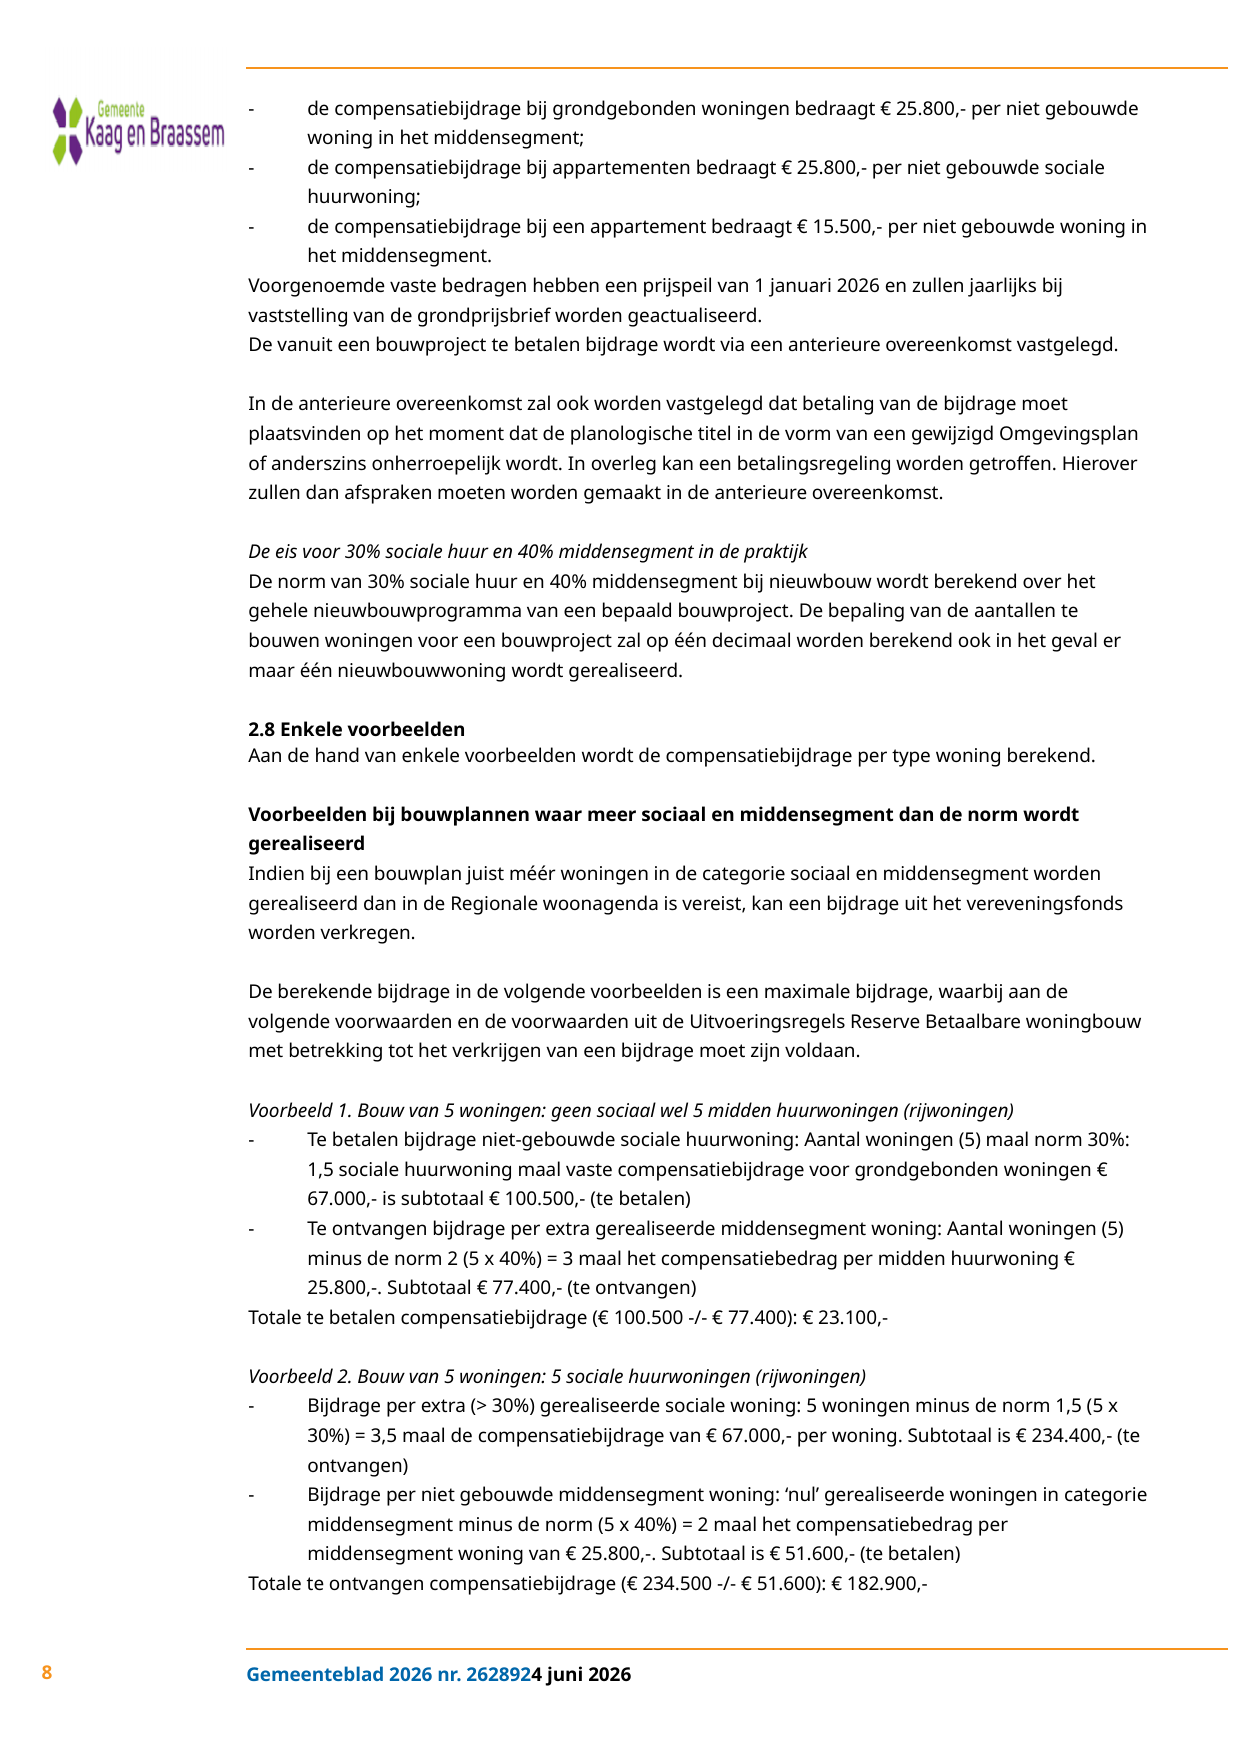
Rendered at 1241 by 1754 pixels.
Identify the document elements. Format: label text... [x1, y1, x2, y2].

list Bijdrage per niet gebouwde middensegment woning: ‘nul’ gerealiseerde woningen in categorie middensegment minus de norm (5 x 40%) = 2 maal het compensatiebedrag per middensegment woning van € 25.800,-. Subtotaal is € 51.600,- (te betalen) [248, 1481, 1152, 1566]
list Te ontvangen bijdrage per extra gerealiseerde middensegment woning: Aantal woningen (5) minus de norm 2 (5 x 40%) = 3 maal het compensatiebedrag per midden huurwoning € 25.800,-. Subtotaal € 77.400,- (te ontvangen) [248, 1215, 1152, 1300]
list Bijdrage per extra (> 30%) gerealiseerde sociale woning: 5 woningen minus de norm 1,5 (5 x 30%) = 3,5 maal de compensatiebijdrage van € 67.000,- per woning. Subtotaal is € 234.400,- (te ontvangen) [248, 1393, 1152, 1477]
text Voorbeeld 2. Bouw van 5 woningen: 5 sociale huurwoningen (rijwoningen) [248, 1363, 1152, 1389]
text Voorbeelden bij bouwplannen waar meer sociaal en middensegment dan de norm wordt gerealiseerd [248, 801, 1152, 856]
list de compensatiebijdrage bij appartementen bedraagt € 25.800,- per niet gebouwde sociale huurwoning; [248, 154, 1152, 209]
text De eis voor 30% sociale huur en 40% middensegment in de praktijk [248, 538, 1152, 564]
list Te betalen bijdrage niet-gebouwde sociale huurwoning: Aantal woningen (5) maal norm 30%: 1,5 sociale huurwoning maal vaste compensatiebijdrage voor grondgebonden woningen € 67.000,- is subtotaal € 100.500,- (te betalen) [248, 1126, 1152, 1211]
text De berekende bijdrage in de volgende voorbeelden is een maximale bijdrage, waarbij aan de volgende voorwaarden en de voorwaarden uit de Uitvoeringsregels Reserve Betaalbare woningbouw met betrekking tot het verkrijgen van een bijdrage moet zijn voldaan. [248, 978, 1152, 1063]
text Aan de hand van enkele voorbeelden wordt de compensatiebijdrage per type woning berekend. [248, 742, 1152, 767]
picture [41, 47, 231, 172]
text Indien bij een bouwplan juist méér woningen in de categorie sociaal en middensegment worden gerealiseerd dan in de Regionale woonagenda is vereist, kan een bijdrage uit het vereveningsfonds worden verkregen. [248, 860, 1152, 945]
text Voorgenoemde vaste bedragen hebben een prijspeil van 1 januari 2026 en zullen jaarlijks bij vaststelling van de grondprijsbrief worden geactualiseerd. [248, 272, 1152, 328]
text De norm van 30% sociale huur en 40% middensegment bij nieuwbouw wordt berekend over het gehele nieuwbouwprogramma van een bepaald bouwproject. De bepaling van de aantallen te bouwen woningen voor een bouwproject zal op één decimaal worden berekend ook in het geval er maar één nieuwbouwwoning wordt gerealiseerd. [248, 568, 1152, 683]
text 2.8 Enkele voorbeelden [248, 716, 1152, 742]
text Totale te ontvangen compensatiebijdrage (€ 234.500 -/- € 51.600): € 182.900,- [248, 1570, 1152, 1596]
text Voorbeeld 1. Bouw van 5 woningen: geen sociaal wel 5 midden huurwoningen (rijwoningen) [248, 1097, 1152, 1122]
text In de anterieure overeenkomst zal ook worden vastgelegd dat betaling van de bijdrage moet plaatsvinden op het moment dat de planologische titel in de vorm van een gewijzigd Omgevingsplan of anderszins onherroepelijk wordt. In overleg kan een betalingsregeling worden getroffen. Hierover zullen dan afspraken moeten worden gemaakt in de anterieure overeenkomst. [248, 391, 1152, 505]
list de compensatiebijdrage bij grondgebonden woningen bedraagt € 25.800,- per niet gebouwde woning in het middensegment; [248, 95, 1152, 150]
text De vanuit een bouwproject te betalen bijdrage wordt via een anterieure overeenkomst vastgelegd. [248, 331, 1152, 357]
list de compensatiebijdrage bij een appartement bedraagt € 15.500,- per niet gebouwde woning in het middensegment. [248, 213, 1152, 268]
text Totale te betalen compensatiebijdrage (€ 100.500 -/- € 77.400): € 23.100,- [248, 1304, 1152, 1329]
